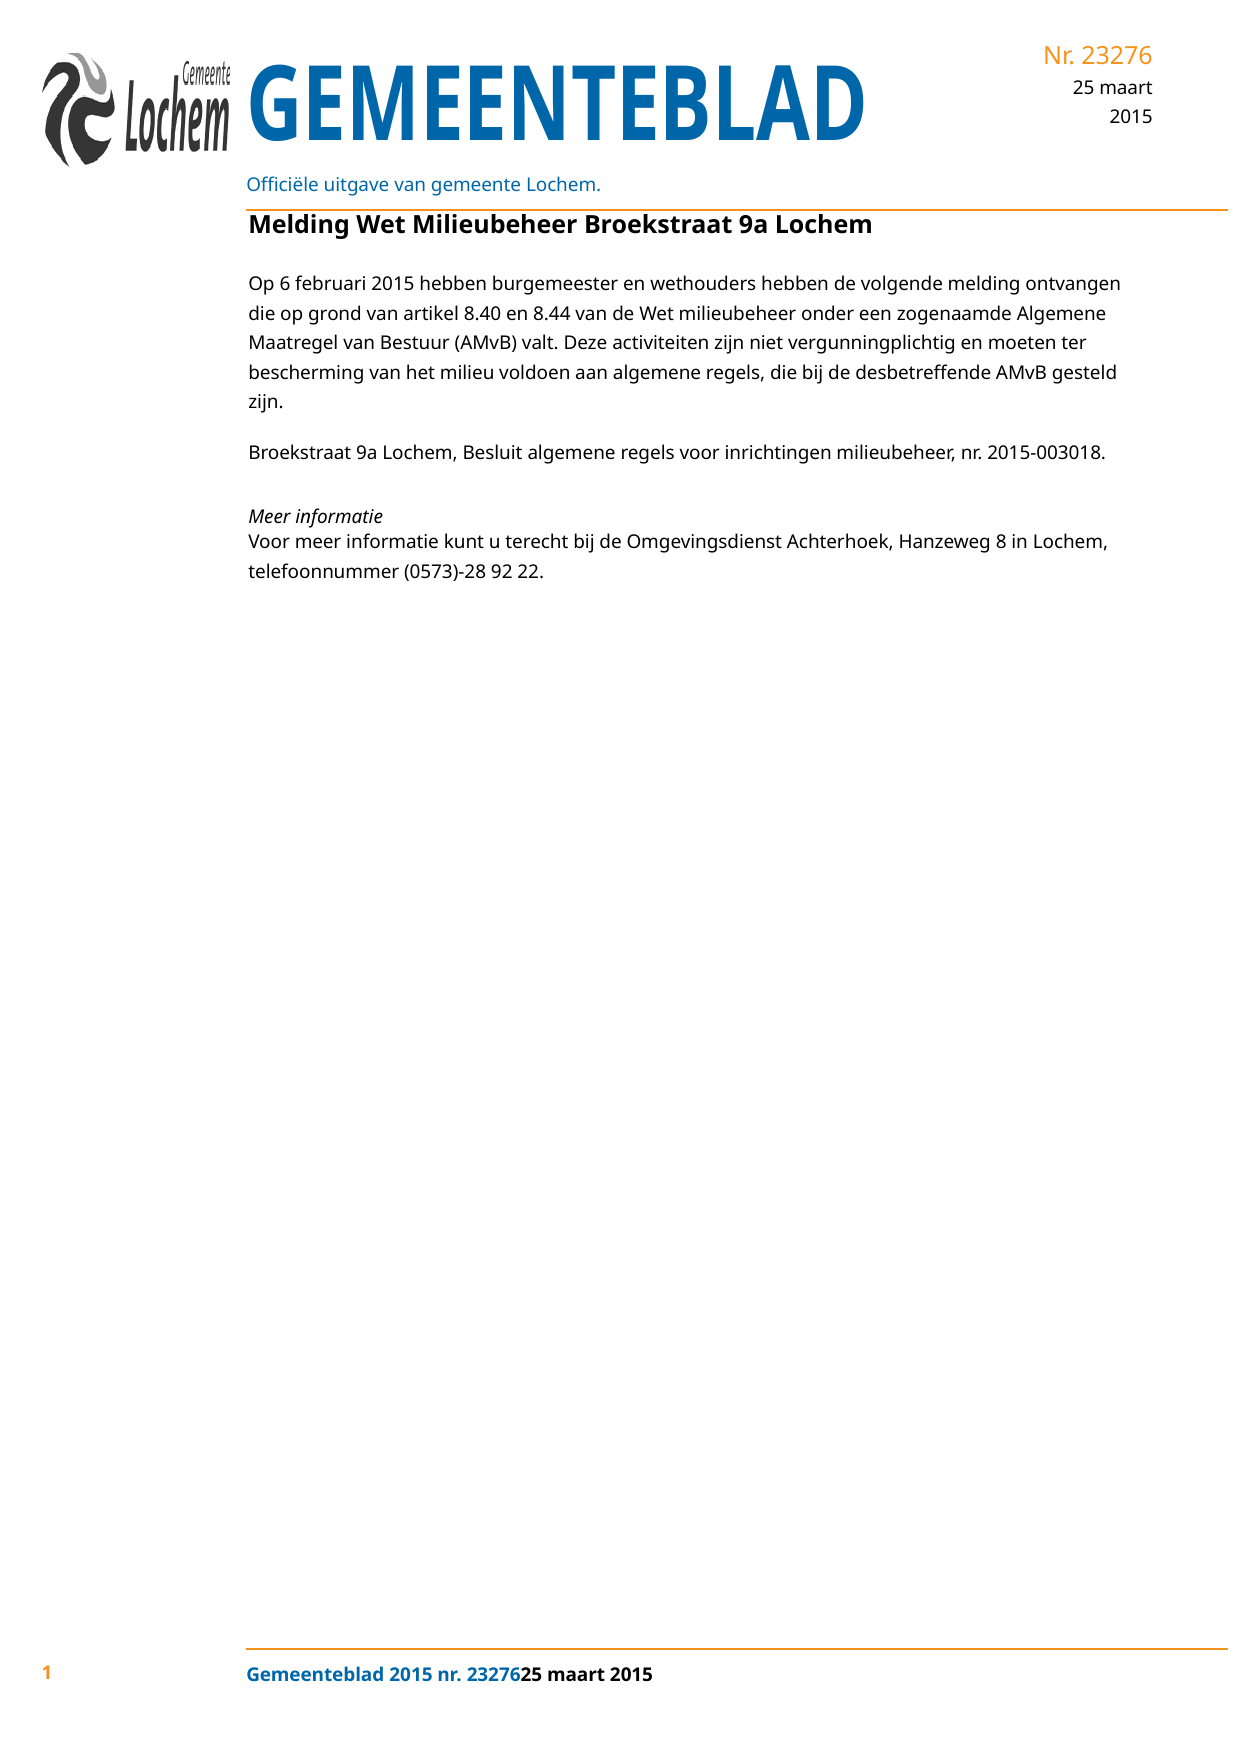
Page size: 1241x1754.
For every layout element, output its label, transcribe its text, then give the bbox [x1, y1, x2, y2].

text Broekstraat 9a Lochem, Besluit algemene regels voor inrichtingen milieubeheer, nr. 2015-003018. [248, 439, 1152, 465]
text Meer informatie [248, 503, 1152, 529]
picture [41, 47, 231, 172]
text Op 6 februari 2015 hebben burgemeester en wethouders hebben de volgende melding ontvangen die op grond van artikel 8.40 en 8.44 van de Wet milieubeheer onder een zogenaamde Algemene Maatregel van Bestuur (AMvB) valt. Deze activiteiten zijn niet vergunningplichtig en moeten ter bescherming van het milieu voldoen aan algemene regels, die bij de desbetreffende AMvB gesteld zijn. [248, 270, 1152, 414]
text Voor meer informatie kunt u terecht bij de Omgevingsdienst Achterhoek, Hanzeweg 8 in Lochem, telefoonnummer (0573)-28 92 22. [248, 529, 1152, 584]
text Melding Wet Milieubeheer Broekstraat 9a Lochem [248, 211, 1152, 241]
